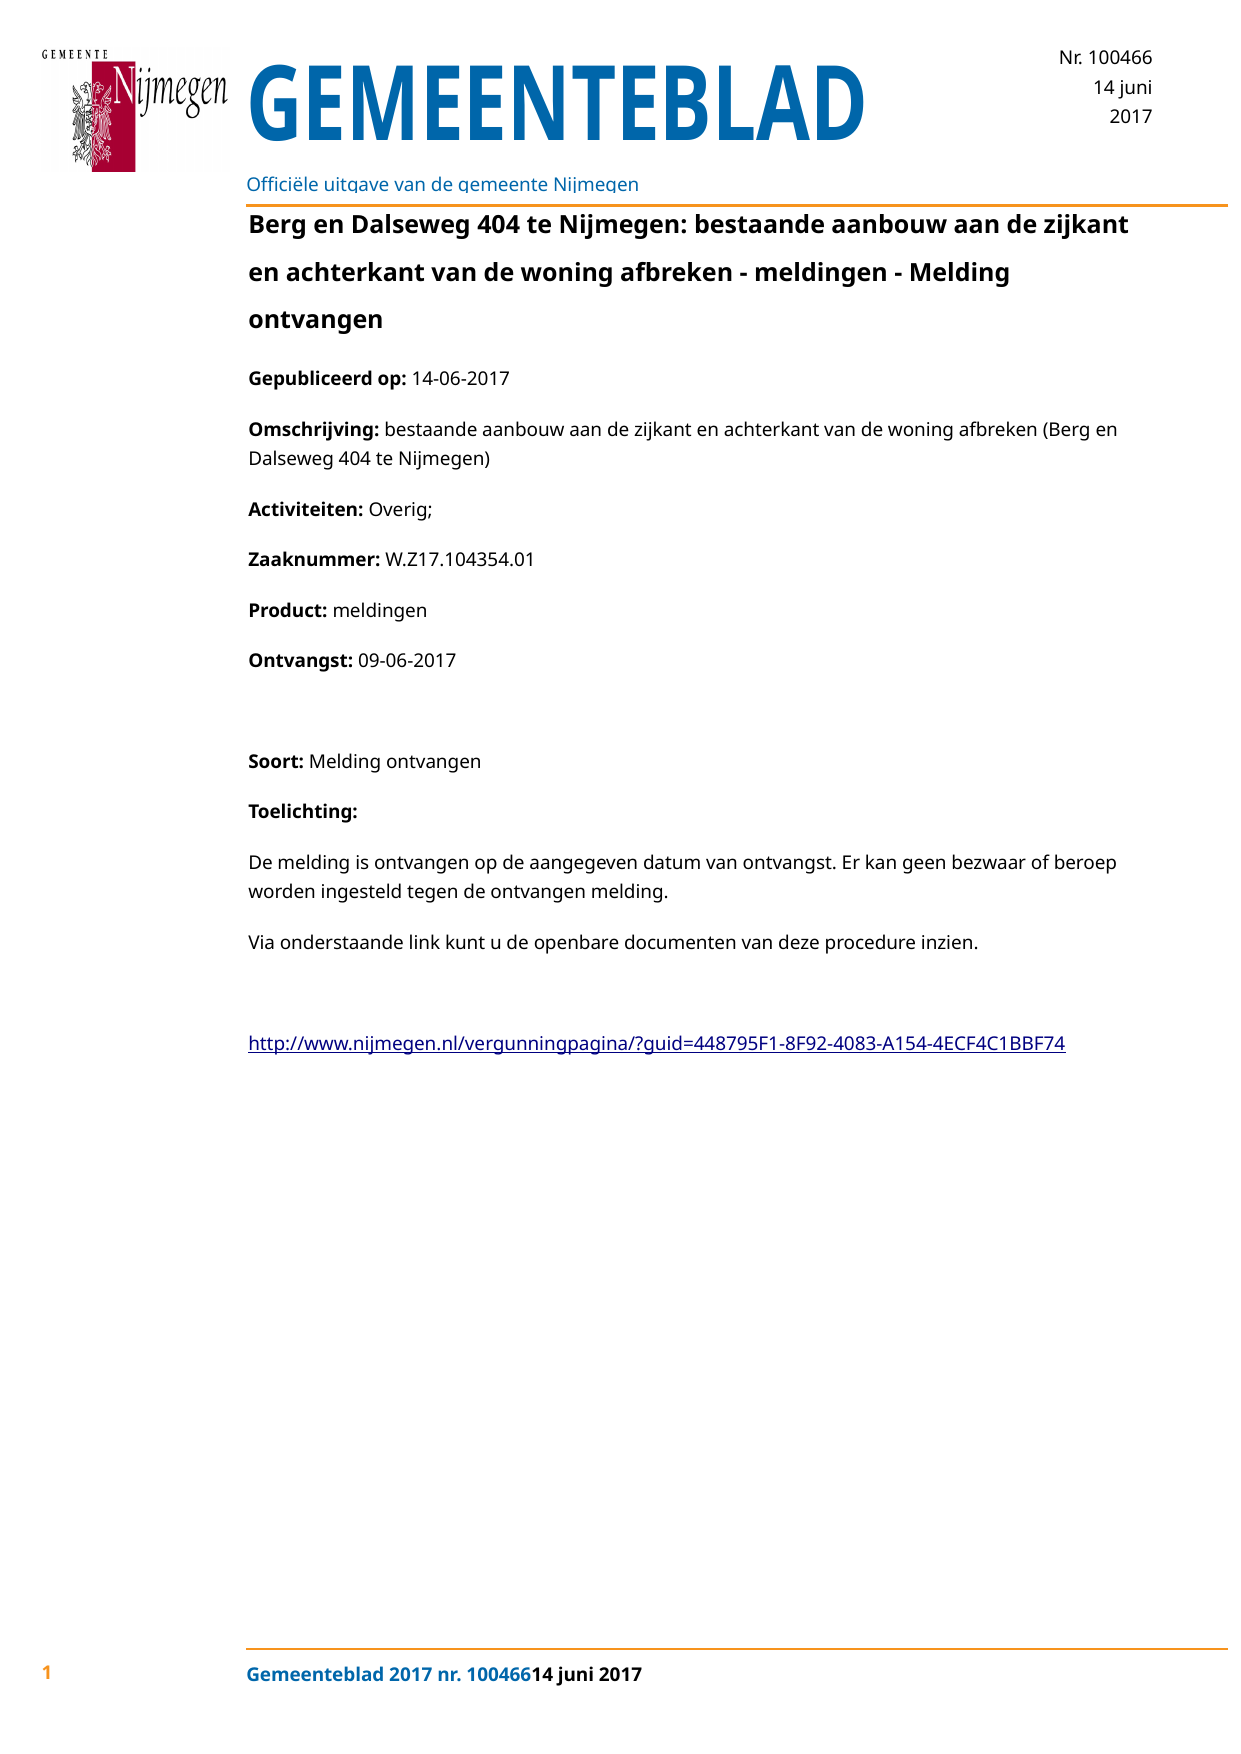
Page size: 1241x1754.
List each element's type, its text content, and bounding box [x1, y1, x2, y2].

text Via onderstaande link kunt u de openbare documenten van deze procedure inzien. [248, 929, 1152, 954]
text Zaaknummer: W.Z17.104354.01 [248, 546, 1152, 572]
picture [41, 47, 231, 172]
text http://www.nijmegen.nl/vergunningpagina/?guid=448795F1-8F92-4083-A154-4ECF4C1BBF74 [248, 1030, 1152, 1055]
text Ontvangst: 09-06-2017 [248, 647, 1152, 673]
text Gepubliceerd op: 14-06-2017 [248, 366, 1152, 391]
text Soort: Melding ontvangen [248, 748, 1152, 774]
text De melding is ontvangen op de aangegeven datum van ontvangst. Er kan geen bezwaar of beroep worden ingesteld tegen de ontvangen melding. [248, 849, 1152, 904]
text Toelichting: [248, 798, 1152, 824]
text Omschrijving: bestaande aanbouw aan de zijkant en achterkant van de woning afbreken (Berg en Dalseweg 404 te Nijmegen) [248, 416, 1152, 471]
text Berg en Dalseweg 404 te Nijmegen: bestaande aanbouw aan de zijkant en achterkant van de woning afbreken - meldingen - Melding ontvangen [248, 207, 1152, 336]
text Activiteiten: Overig; [248, 496, 1152, 522]
text Product: meldingen [248, 597, 1152, 622]
